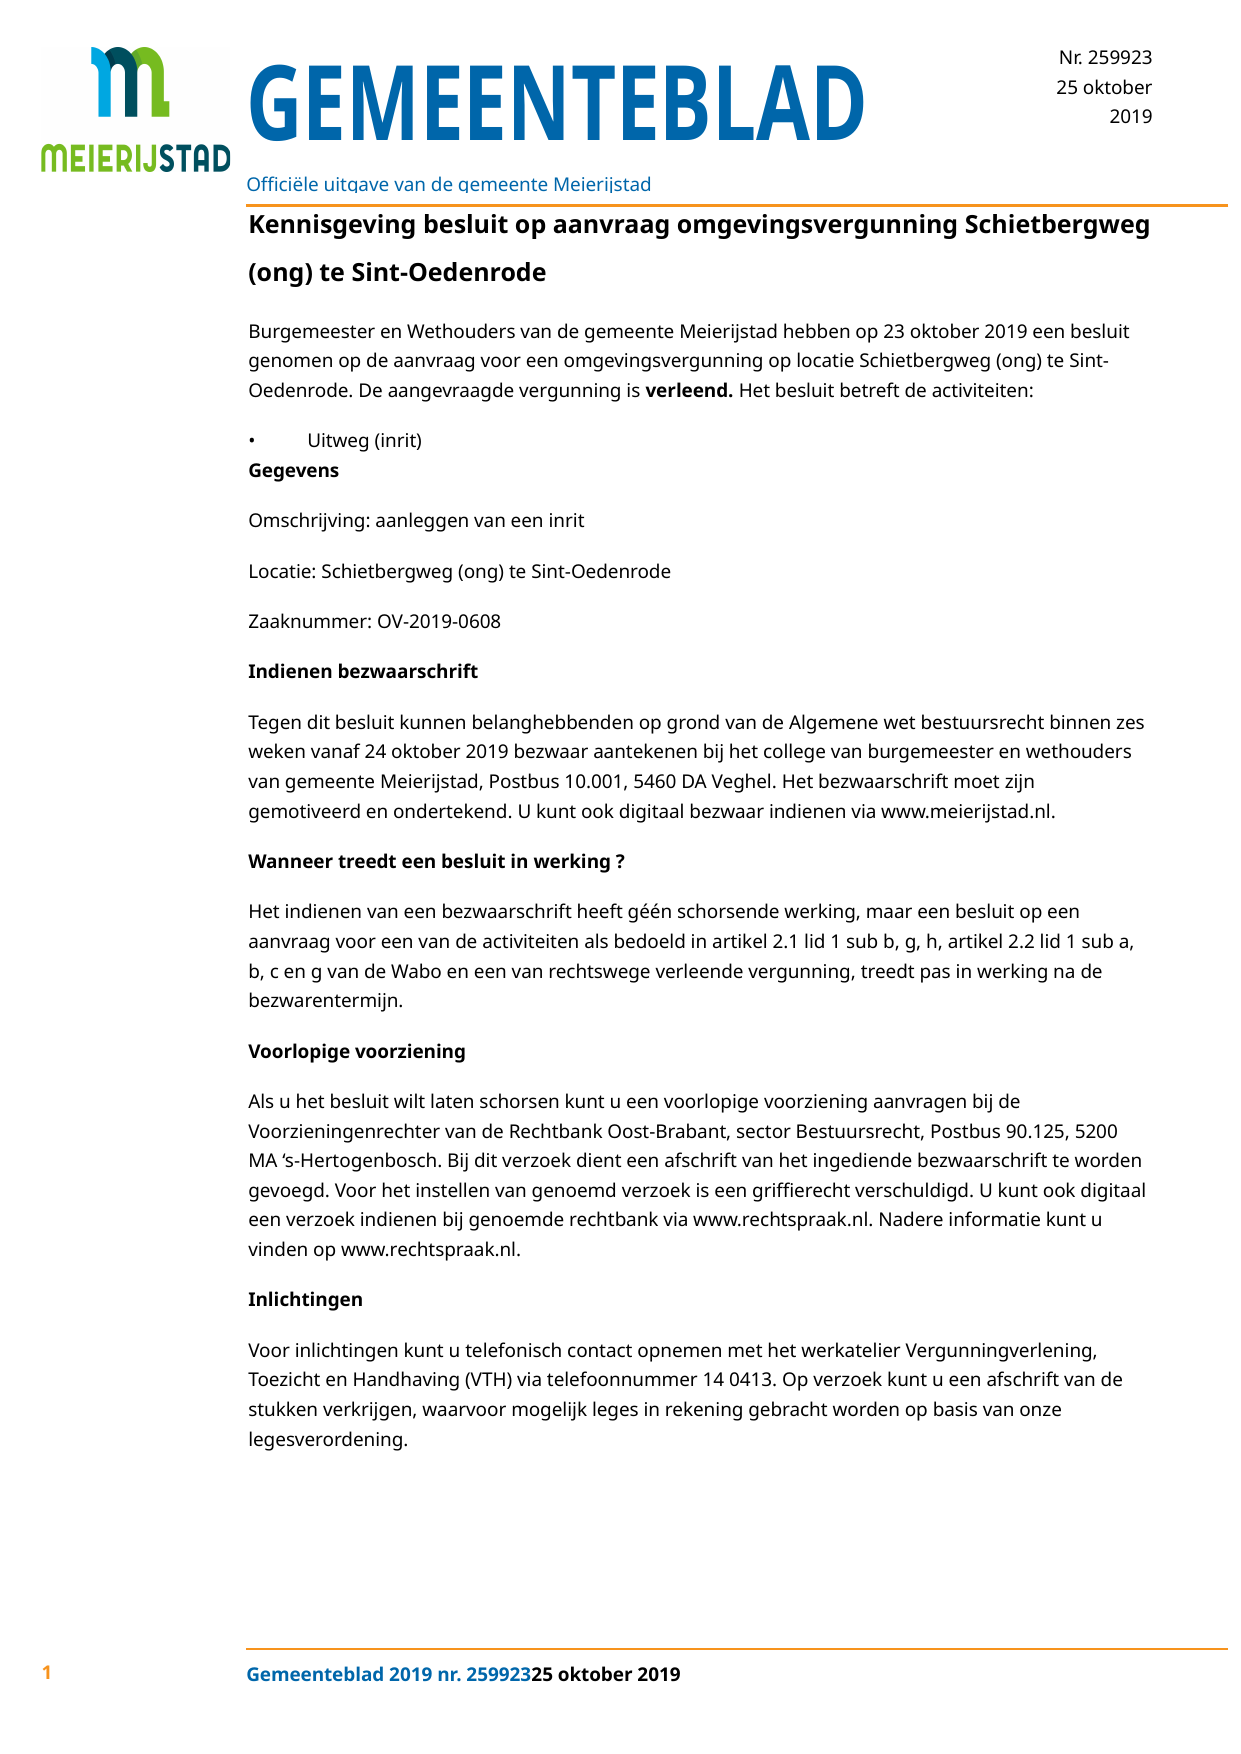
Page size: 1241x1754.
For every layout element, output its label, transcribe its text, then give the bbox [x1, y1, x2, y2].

text Voor inlichtingen kunt u telefonisch contact opnemen met het werkatelier Vergunningverlening, Toezicht en Handhaving (VTH) via telefoonnummer 14 0413. Op verzoek kunt u een afschrift van de stukken verkrijgen, waarvoor mogelijk leges in rekening gebracht worden op basis van onze legesverordening. [248, 1337, 1152, 1452]
text Tegen dit besluit kunnen belanghebbenden op grond van de Algemene wet bestuursrecht binnen zes weken vanaf 24 oktober 2019 bezwaar aantekenen bij het college van burgemeester en wethouders van gemeente Meierijstad, Postbus 10.001, 5460 DA Veghel. Het bezwaarschrift moet zijn gemotiveerd en ondertekend. U kunt ook digitaal bezwaar indienen via www.meierijstad.nl. [248, 709, 1152, 824]
text Burgemeester en Wethouders van de gemeente Meierijstad hebben op 23 oktober 2019 een besluit genomen op de aanvraag voor een omgevingsvergunning op locatie Schietbergweg (ong) te Sint-Oedenrode. De aangevraagde vergunning is verleend. Het besluit betreft de activiteiten: [248, 318, 1152, 403]
text Omschrijving: aanleggen van een inrit [248, 507, 1152, 533]
picture [41, 47, 231, 172]
text Indienen bezwaarschrift [248, 659, 1152, 684]
text Gegevens [248, 457, 1152, 483]
text Het indienen van een bezwaarschrift heeft géén schorsende werking, maar een besluit op een aanvraag voor een van de activiteiten als bedoeld in artikel 2.1 lid 1 sub b, g, h, artikel 2.2 lid 1 sub a, b, c en g van de Wabo en een van rechtswege verleende vergunning, treedt pas in werking na de bezwarentermijn. [248, 899, 1152, 1013]
text Locatie: Schietbergweg (ong) te Sint-Oedenrode [248, 558, 1152, 584]
text Wanneer treedt een besluit in werking ? [248, 848, 1152, 874]
text Kennisgeving besluit op aanvraag omgevingsvergunning Schietbergweg (ong) te Sint-Oedenrode [248, 207, 1152, 288]
list Uitweg (inrit) [248, 427, 1152, 453]
text Als u het besluit wilt laten schorsen kunt u een voorlopige voorziening aanvragen bij de Voorzieningenrechter van de Rechtbank Oost-Brabant, sector Bestuursrecht, Postbus 90.125, 5200 MA ‘s-Hertogenbosch. Bij dit verzoek dient een afschrift van het ingediende bezwaarschrift te worden gevoegd. Voor het instellen van genoemd verzoek is een griffierecht verschuldigd. U kunt ook digitaal een verzoek indienen bij genoemde rechtbank via www.rechtspraak.nl. Nadere informatie kunt u vinden op www.rechtspraak.nl. [248, 1088, 1152, 1262]
text Zaaknummer: OV-2019-0608 [248, 608, 1152, 634]
text Voorlopige voorziening [248, 1038, 1152, 1064]
text Inlichtingen [248, 1287, 1152, 1312]
